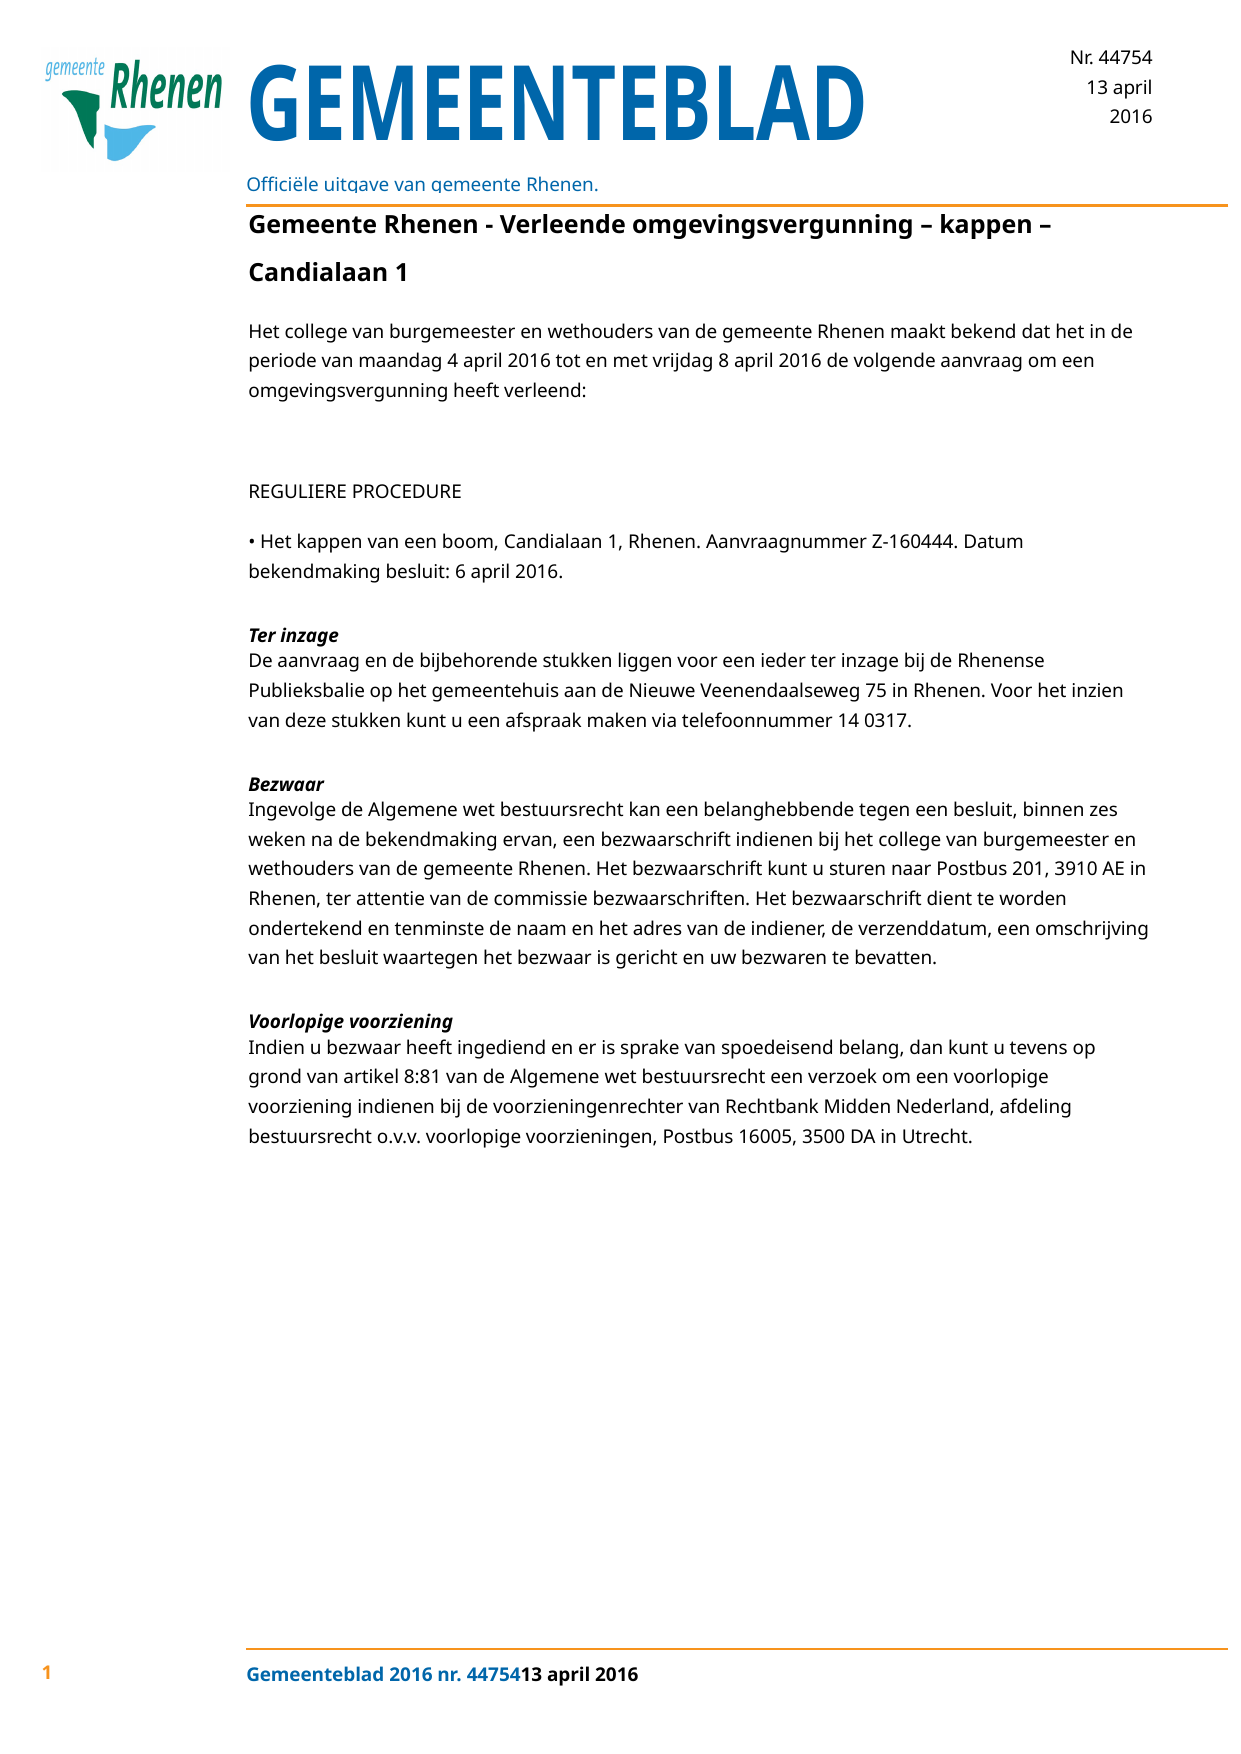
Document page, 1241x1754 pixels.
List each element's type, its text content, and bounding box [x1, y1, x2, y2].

text Voorlopige voorziening [248, 1008, 1152, 1034]
text Gemeente Rhenen - Verleende omgevingsvergunning – kappen – Candialaan 1 [248, 207, 1152, 288]
picture [41, 47, 231, 172]
text REGULIERE PROCEDURE [248, 478, 1152, 504]
text Het college van burgemeester en wethouders van de gemeente Rhenen maakt bekend dat het in de periode van maandag 4 april 2016 tot en met vrijdag 8 april 2016 de volgende aanvraag om een omgevingsvergunning heeft verleend: [248, 318, 1152, 403]
text Ter inzage [248, 622, 1152, 648]
text Ingevolge de Algemene wet bestuursrecht kan een belanghebbende tegen een besluit, binnen zes weken na de bekendmaking ervan, een bezwaarschrift indienen bij het college van burgemeester en wethouders van de gemeente Rhenen. Het bezwaarschrift kunt u sturen naar Postbus 201, 3910 AE in Rhenen, ter attentie van de commissie bezwaarschriften. Het bezwaarschrift dient te worden ondertekend en tenminste de naam en het adres van de indiener, de verzenddatum, een omschrijving van het besluit waartegen het bezwaar is gericht en uw bezwaren te bevatten. [248, 796, 1152, 970]
text Bezwaar [248, 771, 1152, 796]
text De aanvraag en de bijbehorende stukken liggen voor een ieder ter inzage bij de Rhenense Publieksbalie op het gemeentehuis aan de Nieuwe Veenendaalseweg 75 in Rhenen. Voor het inzien van deze stukken kunt u een afspraak maken via telefoonnummer 14 0317. [248, 648, 1152, 732]
text Indien u bezwaar heeft ingediend en er is sprake van spoedeisend belang, dan kunt u tevens op grond van artikel 8:81 van de Algemene wet bestuursrecht een verzoek om een voorlopige voorziening indienen bij de voorzieningenrechter van Rechtbank Midden Nederland, afdeling bestuursrecht o.v.v. voorlopige voorzieningen, Postbus 16005, 3500 DA in Utrecht. [248, 1034, 1152, 1148]
text • Het kappen van een boom, Candialaan 1, Rhenen. Aanvraagnummer Z-160444. Datum bekendmaking besluit: 6 april 2016. [248, 528, 1152, 584]
